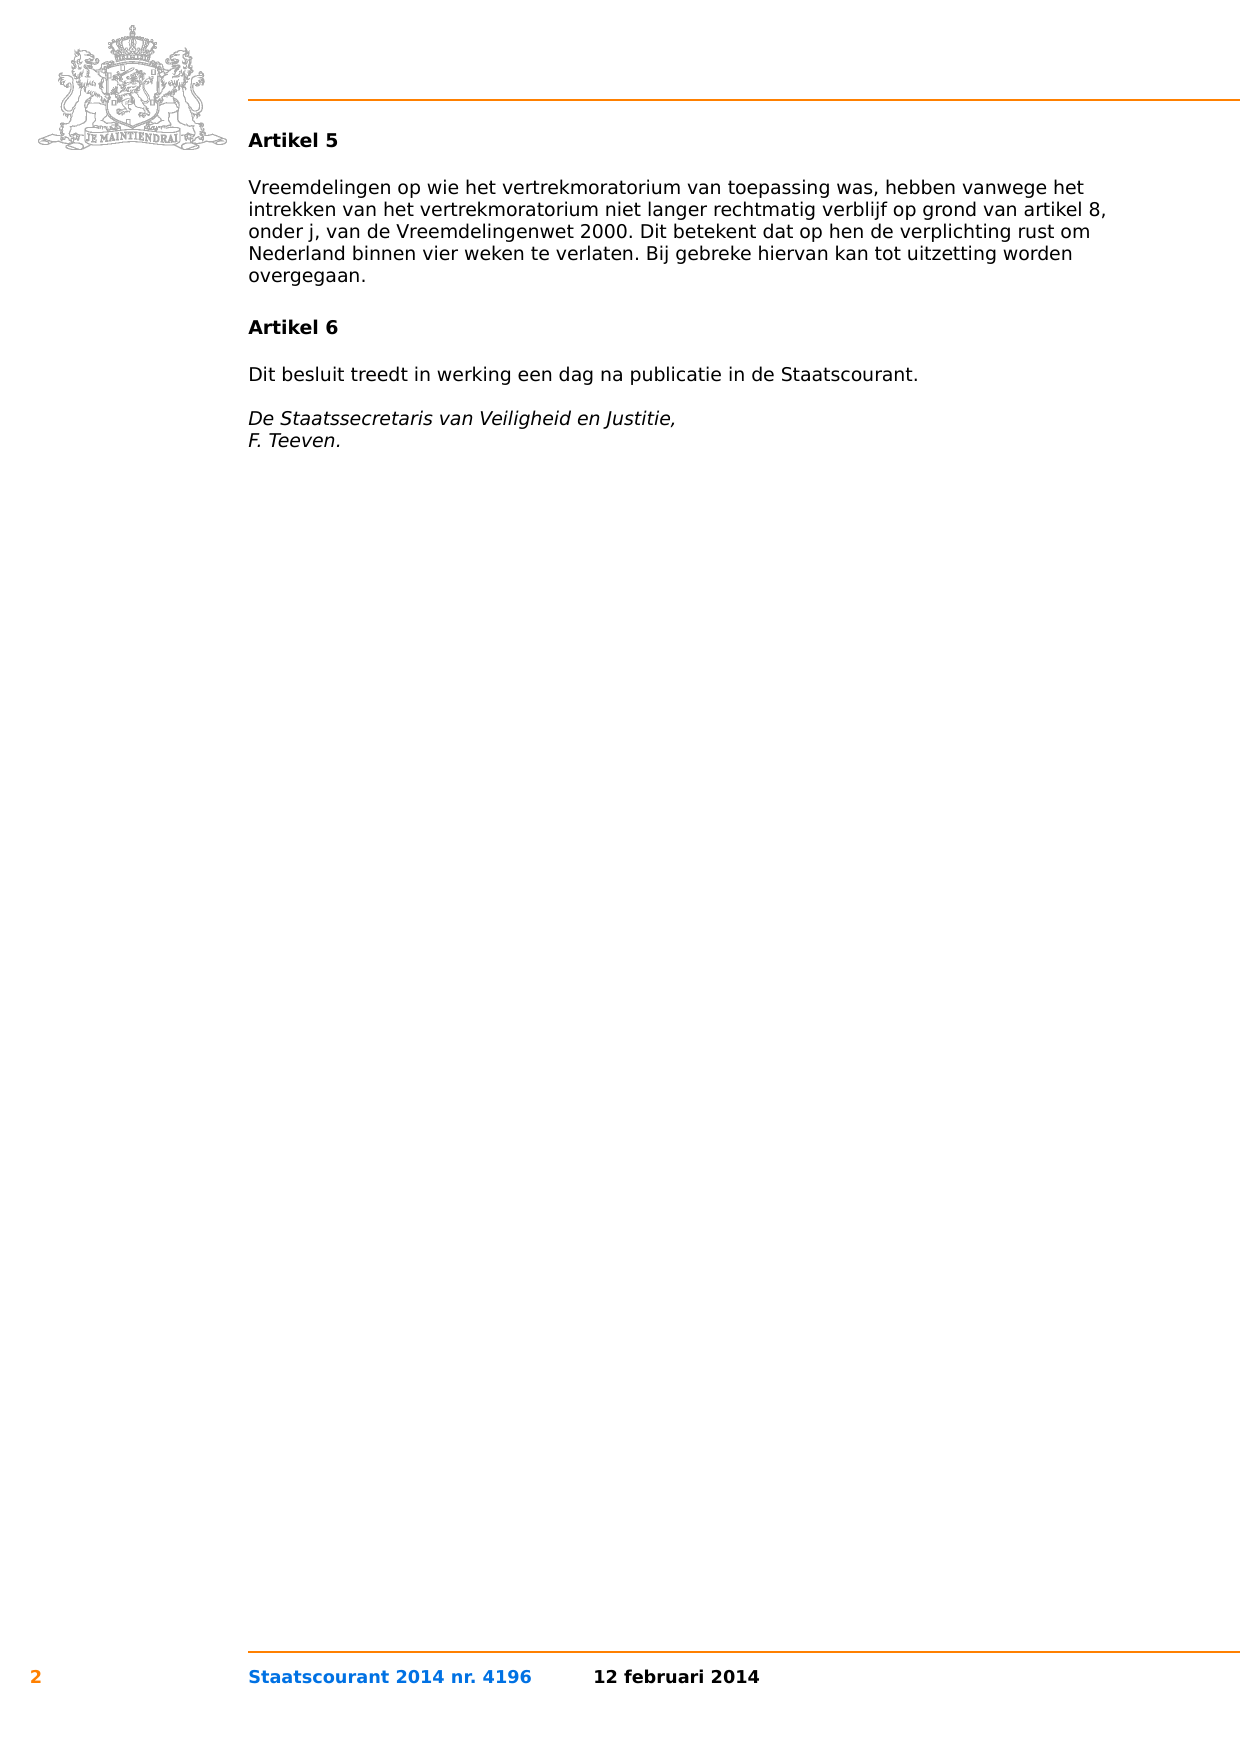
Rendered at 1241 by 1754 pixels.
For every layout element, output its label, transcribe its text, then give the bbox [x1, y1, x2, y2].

text Dit besluit treedt in werking een dag na publicatie in de Staatscourant. [248, 364, 1163, 386]
text Vreemdelingen op wie het vertrekmoratorium van toepassing was, hebben vanwege het intrekken van het vertrekmoratorium niet langer rechtmatig verblijf op grond van artikel 8, onder j, van de Vreemdelingenwet 2000. Dit betekent dat op hen de verplichting rust om Nederland binnen vier weken te verlaten. Bij gebreke hiervan kan tot uitzetting worden overgegaan. [248, 177, 1163, 287]
text De Staatssecretaris van Veiligheid en Justitie, F. Teeven. [248, 408, 1163, 452]
subtitle Artikel 6 [248, 317, 1163, 339]
subtitle Artikel 5 [248, 130, 1163, 152]
picture [38, 25, 227, 150]
